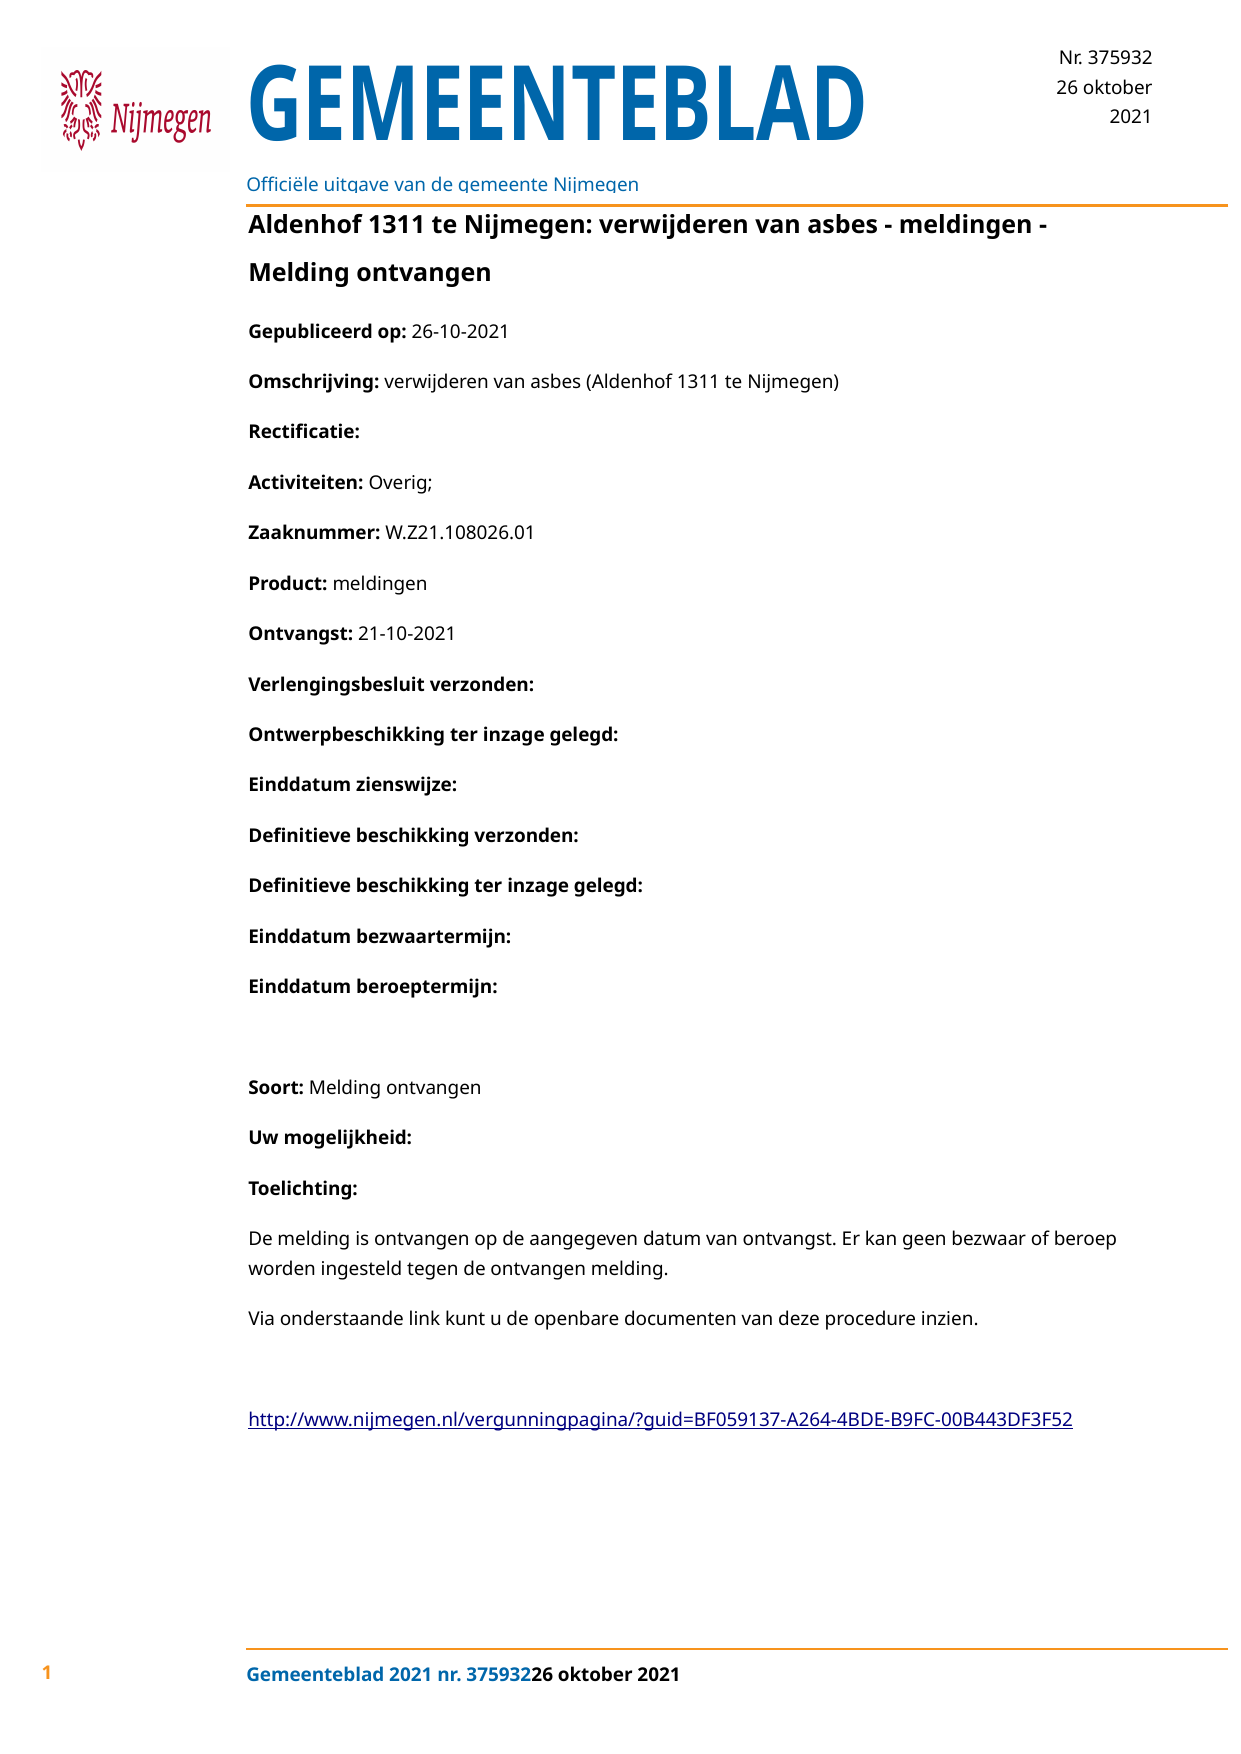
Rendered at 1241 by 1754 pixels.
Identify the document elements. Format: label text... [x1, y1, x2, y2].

text Omschrijving: verwijderen van asbes (Aldenhof 1311 te Nijmegen) [248, 368, 1152, 394]
text Aldenhof 1311 te Nijmegen: verwijderen van asbes - meldingen - Melding ontvangen [248, 207, 1152, 288]
text Rectificatie: [248, 419, 1152, 444]
text Soort: Melding ontvangen [248, 1074, 1152, 1100]
text Via onderstaande link kunt u de openbare documenten van deze procedure inzien. [248, 1305, 1152, 1331]
picture [41, 47, 231, 172]
text Definitieve beschikking ter inzage gelegd: [248, 872, 1152, 898]
text De melding is ontvangen op de aangegeven datum van ontvangst. Er kan geen bezwaar of beroep worden ingesteld tegen de ontvangen melding. [248, 1225, 1152, 1281]
text http://www.nijmegen.nl/vergunningpagina/?guid=BF059137-A264-4BDE-B9FC-00B443DF3F52 [248, 1406, 1152, 1432]
text Einddatum bezwaartermijn: [248, 923, 1152, 949]
text Ontvangst: 21-10-2021 [248, 620, 1152, 646]
text Definitieve beschikking verzonden: [248, 822, 1152, 848]
text Toelichting: [248, 1175, 1152, 1201]
text Gepubliceerd op: 26-10-2021 [248, 318, 1152, 344]
text Einddatum zienswijze: [248, 772, 1152, 797]
text Ontwerpbeschikking ter inzage gelegd: [248, 721, 1152, 747]
text Einddatum beroeptermijn: [248, 973, 1152, 999]
text Product: meldingen [248, 570, 1152, 596]
text Verlengingsbesluit verzonden: [248, 671, 1152, 697]
text Activiteiten: Overig; [248, 469, 1152, 495]
text Uw mogelijkheid: [248, 1124, 1152, 1150]
text Zaaknummer: W.Z21.108026.01 [248, 519, 1152, 545]
